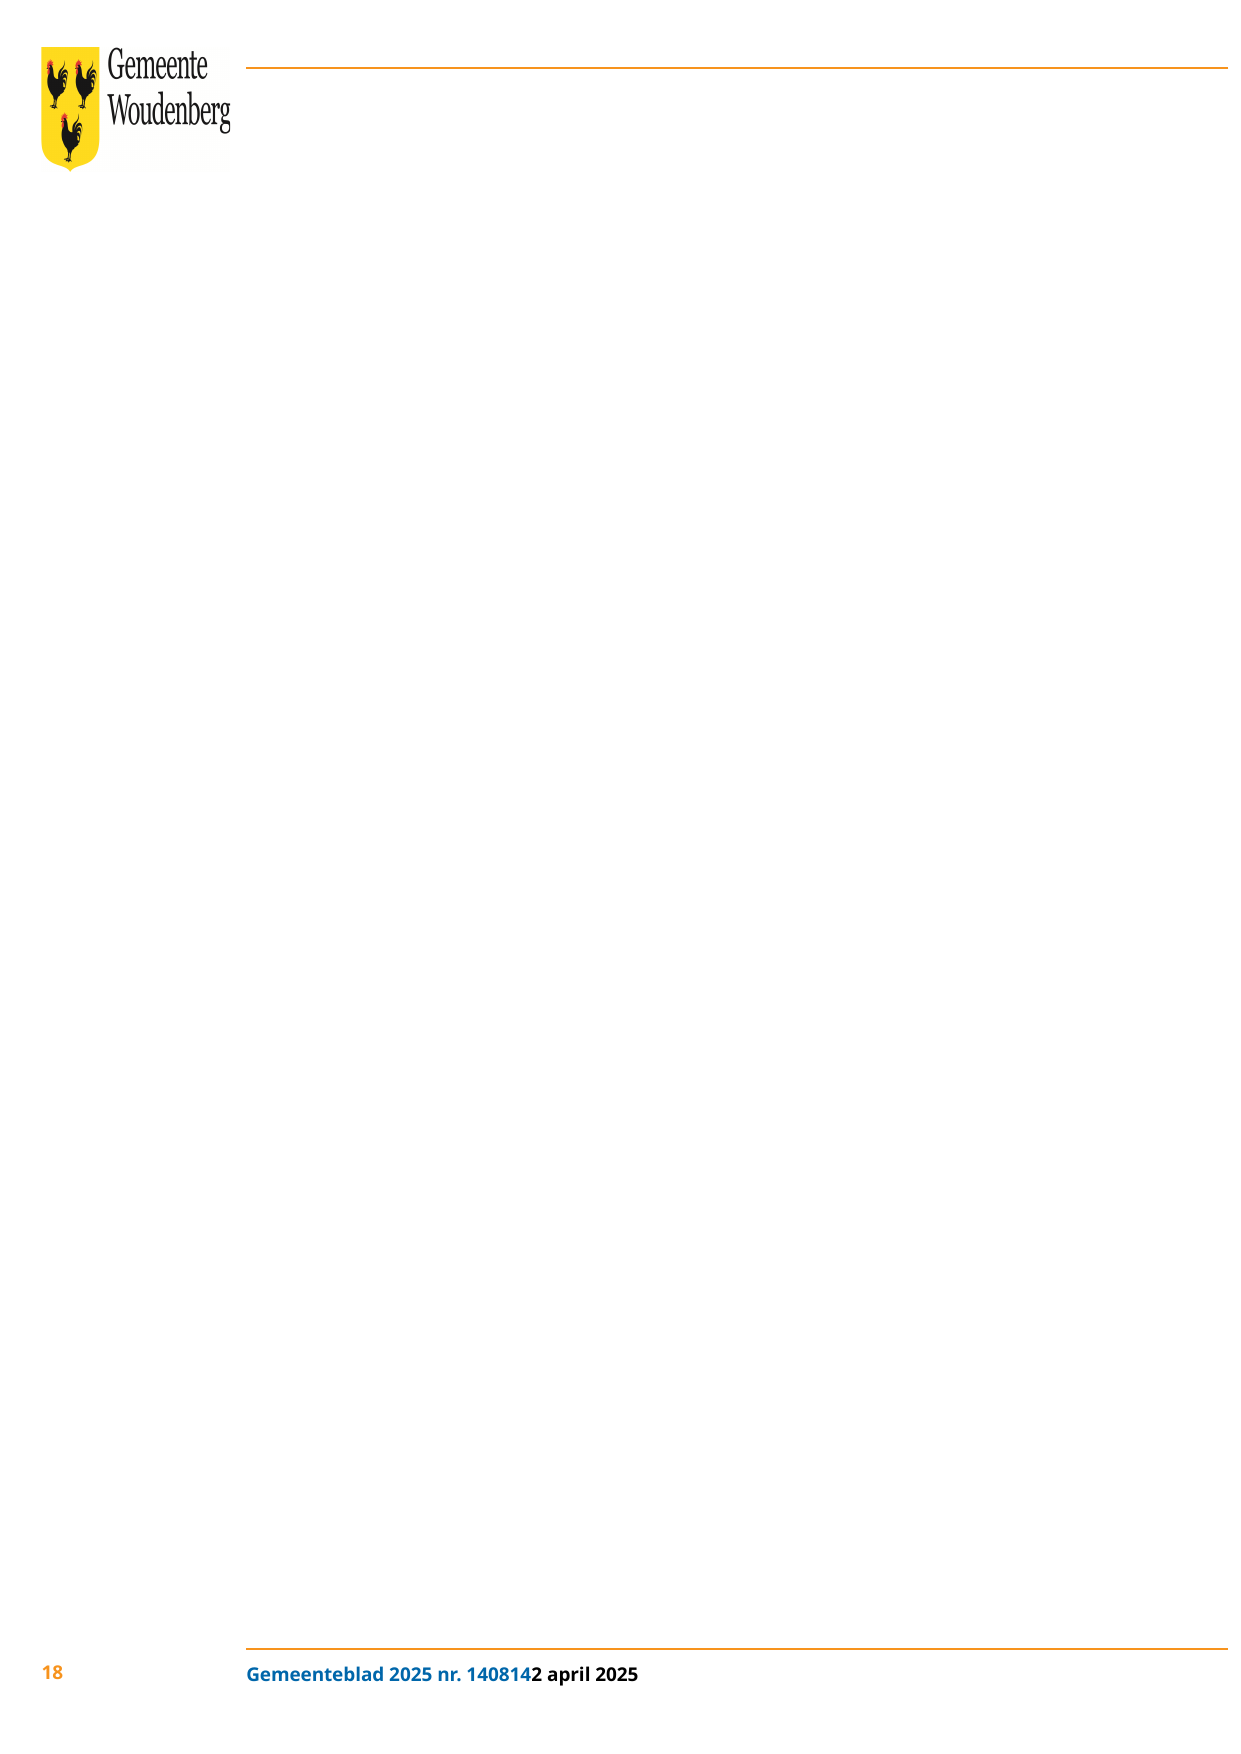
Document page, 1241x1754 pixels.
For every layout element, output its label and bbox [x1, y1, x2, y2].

table_cell [971, 172, 1152, 198]
table_cell [609, 146, 790, 172]
table_cell [790, 121, 971, 146]
table_cell [790, 95, 971, 121]
picture [41, 47, 231, 172]
table_cell [609, 172, 790, 198]
table_cell [790, 172, 971, 198]
table_cell [429, 95, 609, 121]
table_cell [429, 121, 609, 146]
table_cell [971, 121, 1152, 146]
table_cell [971, 146, 1152, 172]
table_cell [248, 121, 429, 146]
table_cell [790, 146, 971, 172]
table_cell [609, 121, 790, 146]
table_cell [971, 95, 1152, 121]
table_cell [248, 146, 429, 172]
table_cell [429, 172, 609, 198]
table_cell [429, 146, 609, 172]
table_cell [248, 95, 429, 121]
table_cell [248, 172, 429, 198]
table_cell [609, 95, 790, 121]
